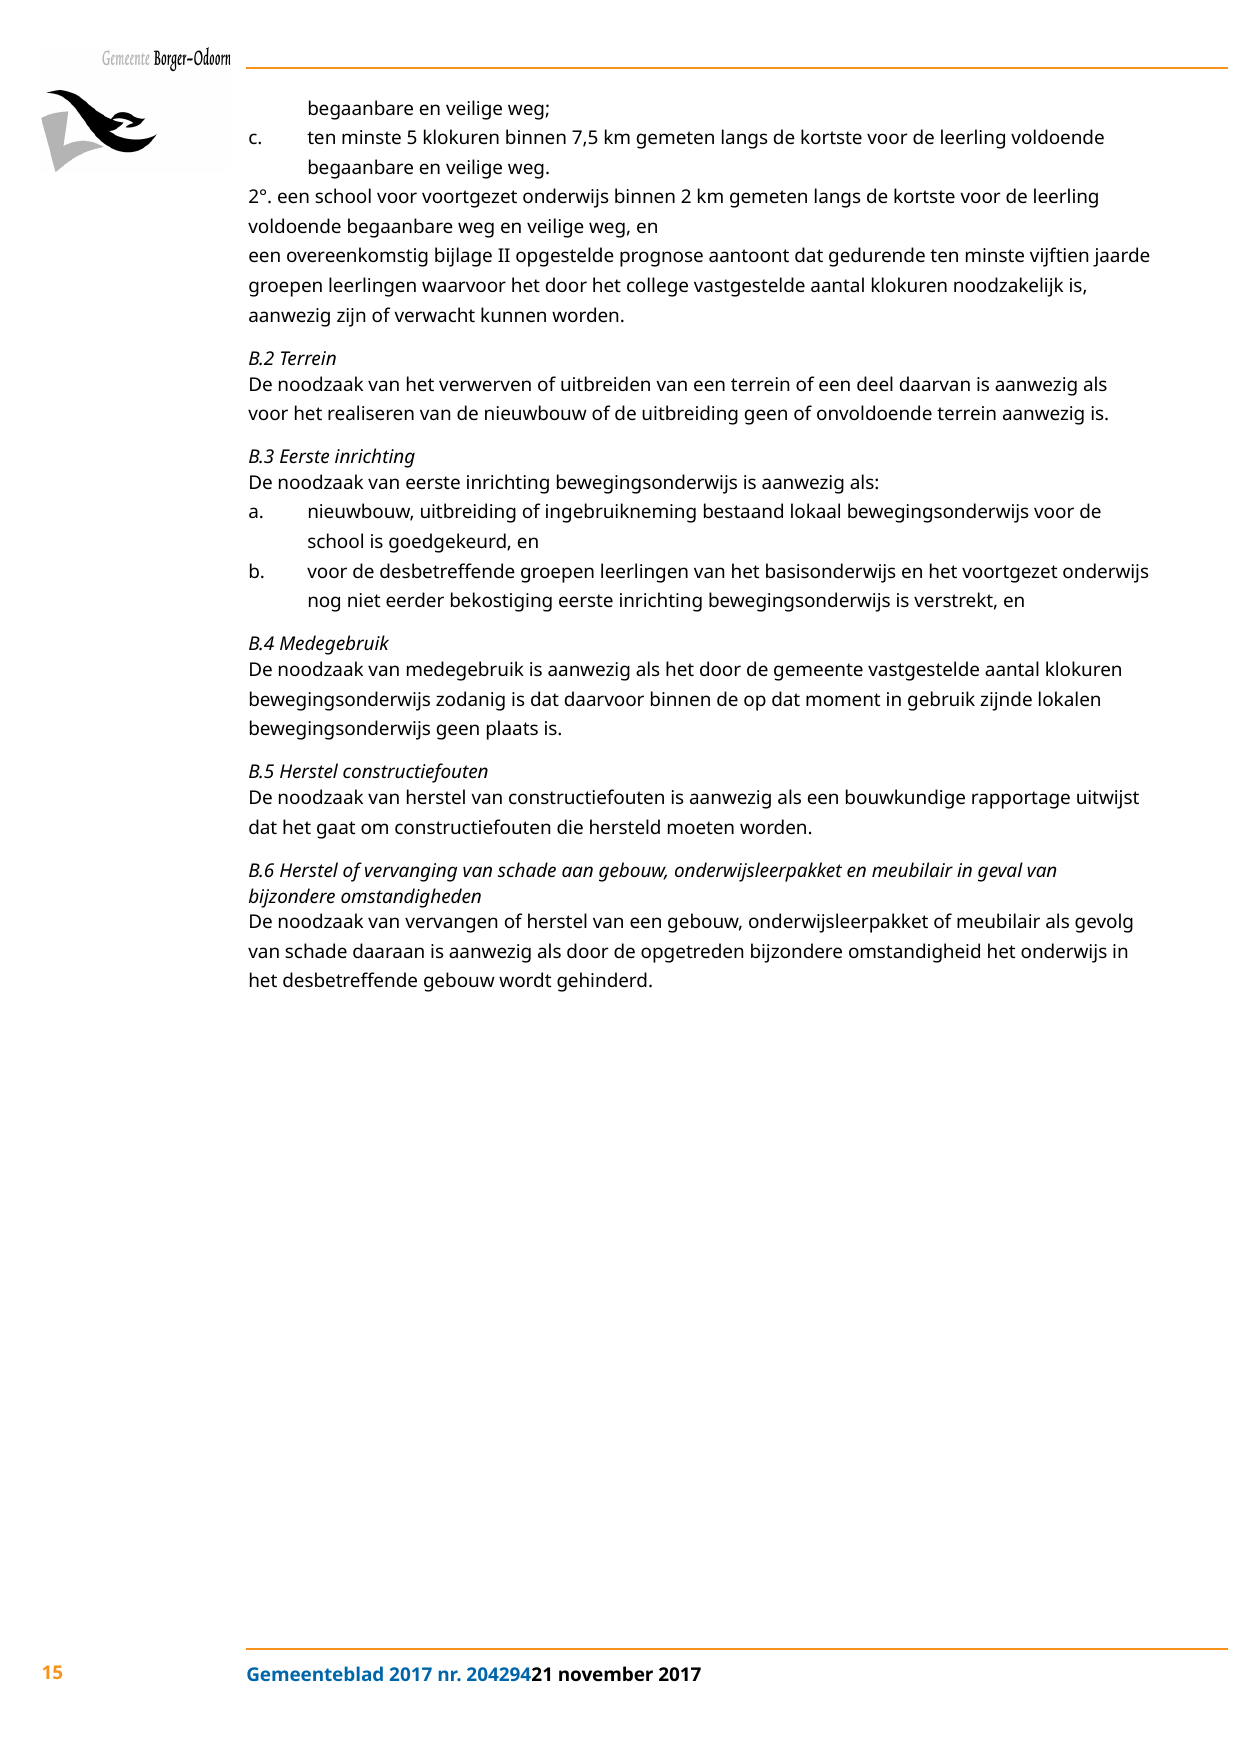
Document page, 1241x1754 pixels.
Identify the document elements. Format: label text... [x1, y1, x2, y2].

list nieuwbouw, uitbreiding of ingebruikneming bestaand lokaal bewegingsonderwijs voor de school is goedgekeurd, en [248, 499, 1152, 554]
picture [41, 47, 231, 172]
text De noodzaak van vervangen of herstel van een gebouw, onderwijsleerpakket of meubilair als gevolg van schade daaraan is aanwezig als door de opgetreden bijzondere omstandigheid het onderwijs in het desbetreffende gebouw wordt gehinderd. [248, 908, 1152, 993]
text een overeenkomstig bijlage II opgestelde prognose aantoont dat gedurende ten minste vijftien jaarde groepen leerlingen waarvoor het door het college vastgestelde aantal klokuren noodzakelijk is, aanwezig zijn of verwacht kunnen worden. [248, 243, 1152, 328]
text De noodzaak van eerste inrichting bewegingsonderwijs is aanwezig als: [248, 469, 1152, 495]
text De noodzaak van het verwerven of uitbreiden van een terrein of een deel daarvan is aanwezig als voor het realiseren van de nieuwbouw of de uitbreiding geen of onvoldoende terrein aanwezig is. [248, 371, 1152, 426]
text De noodzaak van herstel van constructiefouten is aanwezig als een bouwkundige rapportage uitwijst dat het gaat om constructiefouten die hersteld moeten worden. [248, 784, 1152, 840]
text B.5 Herstel constructiefouten [248, 759, 1152, 784]
text B.2 Terrein [248, 345, 1152, 371]
list voor de desbetreffende groepen leerlingen van het basisonderwijs en het voortgezet onderwijs nog niet eerder bekostiging eerste inrichting bewegingsonderwijs is verstrekt, en [248, 558, 1152, 613]
text B.3 Eerste inrichting [248, 443, 1152, 469]
list begaanbare en veilige weg; [248, 95, 1152, 121]
text 2°. een school voor voortgezet onderwijs binnen 2 km gemeten langs de kortste voor de leerling voldoende begaanbare weg en veilige weg, en [248, 183, 1152, 239]
list ten minste 5 klokuren binnen 7,5 km gemeten langs de kortste voor de leerling voldoende begaanbare en veilige weg. [248, 124, 1152, 180]
text B.4 Medegebruik [248, 631, 1152, 656]
text B.6 Herstel of vervanging van schade aan gebouw, onderwijsleerpakket en meubilair in geval van bijzondere omstandigheden [248, 857, 1152, 908]
text De noodzaak van medegebruik is aanwezig als het door de gemeente vastgestelde aantal klokuren bewegingsonderwijs zodanig is dat daarvoor binnen de op dat moment in gebruik zijnde lokalen bewegingsonderwijs geen plaats is. [248, 656, 1152, 741]
